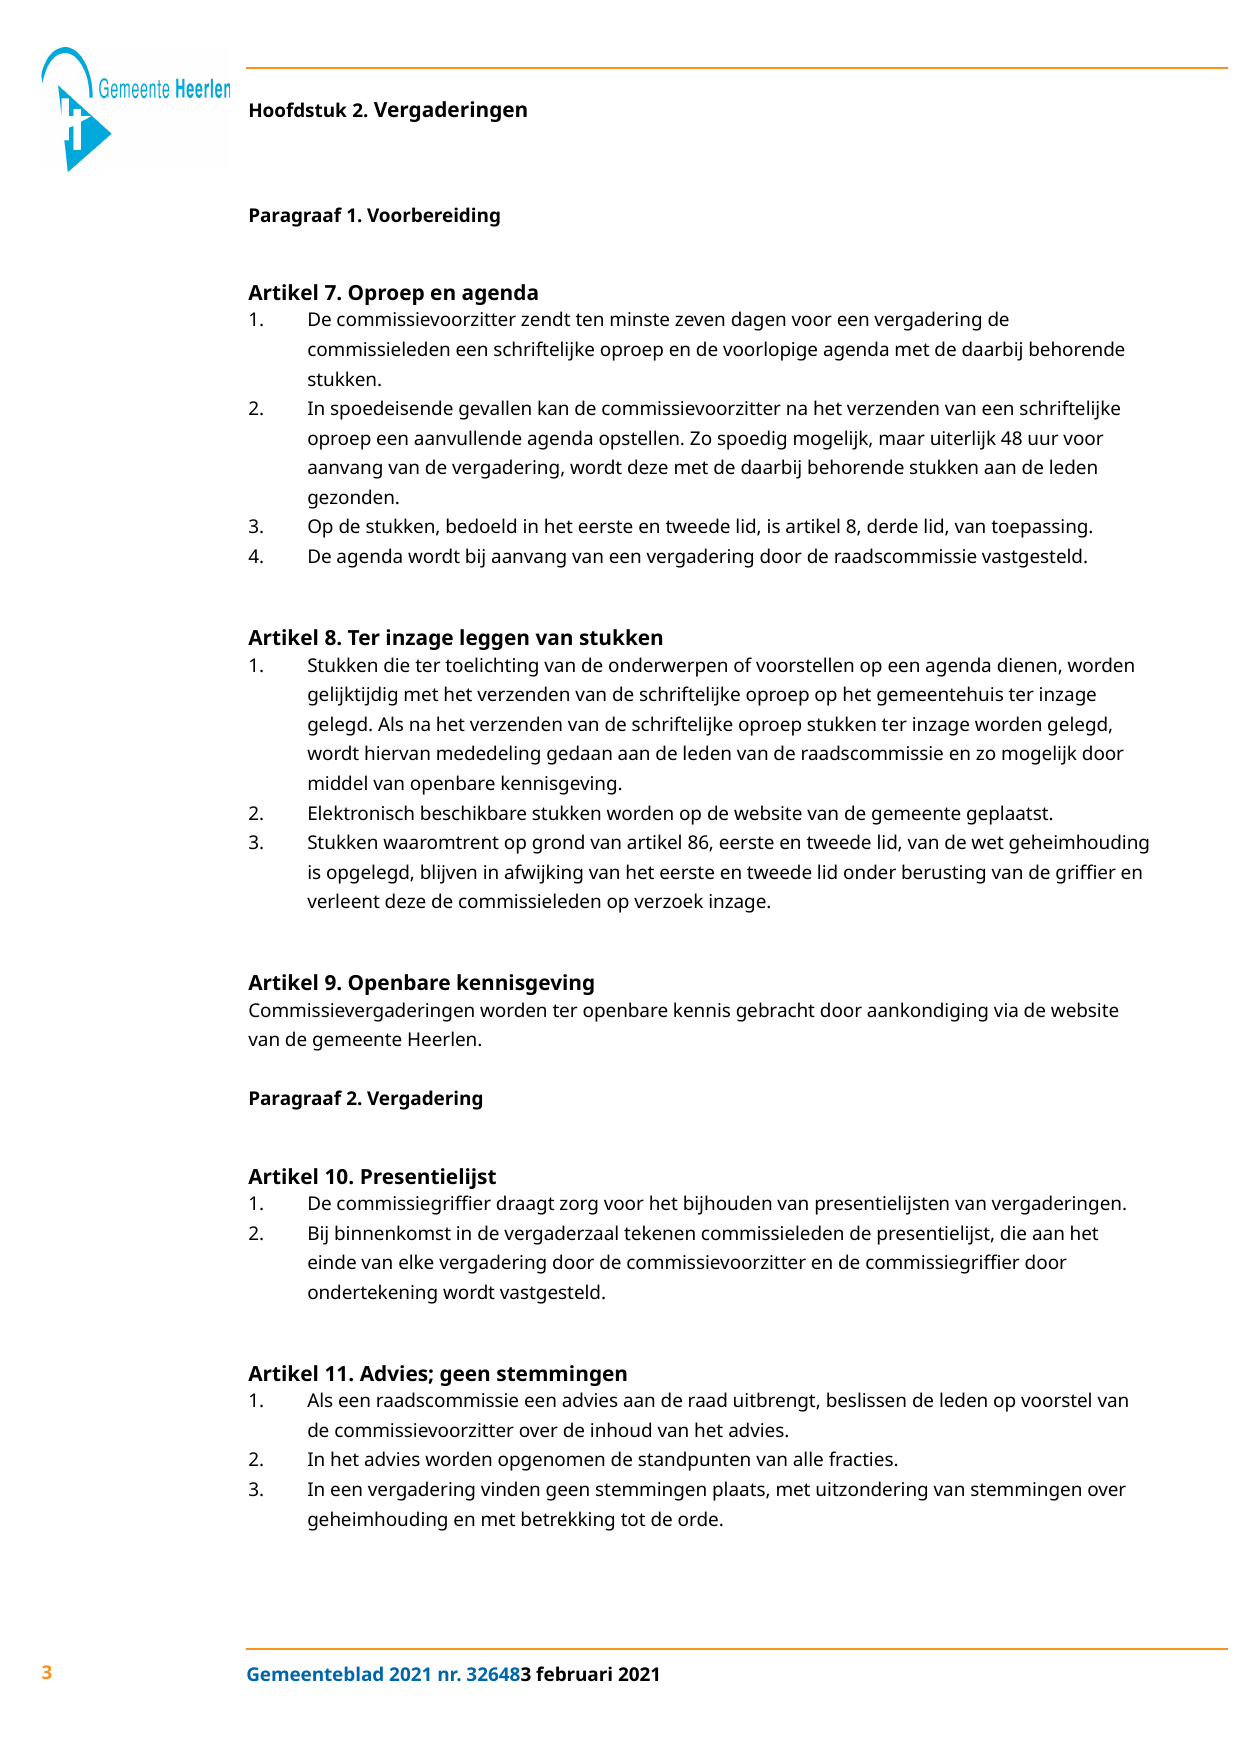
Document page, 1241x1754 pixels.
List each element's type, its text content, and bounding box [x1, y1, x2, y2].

text Artikel 7. Oproep en agenda [248, 278, 1152, 307]
list Bij binnenkomst in de vergaderzaal tekenen commissieleden de presentielijst, die aan het einde van elke vergadering door de commissievoorzitter en de commissiegriffier door ondertekening wordt vastgesteld. [248, 1220, 1152, 1305]
text Paragraaf 2. Vergadering [248, 1086, 1152, 1111]
picture [41, 47, 231, 172]
text Commissievergaderingen worden ter openbare kennis gebracht door aankondiging via de website van de gemeente Heerlen. [248, 997, 1152, 1052]
text Artikel 8. Ter inzage leggen van stukken [248, 623, 1152, 652]
picture [41, 47, 59, 70]
list In een vergadering vinden geen stemmingen plaats, met uitzondering van stemmingen over geheimhouding en met betrekking tot de orde. [248, 1476, 1152, 1531]
list In het advies worden opgenomen de standpunten van alle fracties. [248, 1447, 1152, 1472]
text Paragraaf 1. Voorbereiding [248, 202, 1152, 228]
list Als een raadscommissie een advies aan de raad uitbrengt, beslissen de leden op voorstel van de commissievoorzitter over de inhoud van het advies. [248, 1387, 1152, 1443]
text Artikel 11. Advies; geen stemmingen [248, 1359, 1152, 1387]
list De commissievoorzitter zendt ten minste zeven dagen voor een vergadering de commissieleden een schriftelijke oproep en de voorlopige agenda met de daarbij behorende stukken. [248, 307, 1152, 392]
list De commissiegriffier draagt zorg voor het bijhouden van presentielijsten van vergaderingen. [248, 1190, 1152, 1216]
text Artikel 10. Presentielijst [248, 1162, 1152, 1190]
list In spoedeisende gevallen kan de commissievoorzitter na het verzenden van een schriftelijke oproep een aanvullende agenda opstellen. Zo spoedig mogelijk, maar uiterlijk 48 uur voor aanvang van de vergadering, wordt deze met de daarbij behorende stukken aan de leden gezonden. [248, 395, 1152, 510]
list Stukken waaromtrent op grond van artikel 86, eerste en tweede lid, van de wet geheimhouding is opgelegd, blijven in afwijking van het eerste en tweede lid onder berusting van de griffier en verleent deze de commissieleden op verzoek inzage. [248, 829, 1152, 914]
text Artikel 9. Openbare kennisgeving [248, 968, 1152, 997]
list Op de stukken, bedoeld in het eerste en tweede lid, is artikel 8, derde lid, van toepassing. [248, 514, 1152, 539]
list Elektronisch beschikbare stukken worden op de website van de gemeente geplaatst. [248, 800, 1152, 825]
list Stukken die ter toelichting van de onderwerpen of voorstellen op een agenda dienen, worden gelijktijdig met het verzenden van de schriftelijke oproep op het gemeentehuis ter inzage gelegd. Als na het verzenden van de schriftelijke oproep stukken ter inzage worden gelegd, wordt hiervan mededeling gedaan aan de leden van de raadscommissie en zo mogelijk door middel van openbare kennisgeving. [248, 652, 1152, 796]
text Hoofdstuk 2. Vergaderingen [248, 95, 1152, 123]
list De agenda wordt bij aanvang van een vergadering door de raadscommissie vastgesteld. [248, 543, 1152, 569]
